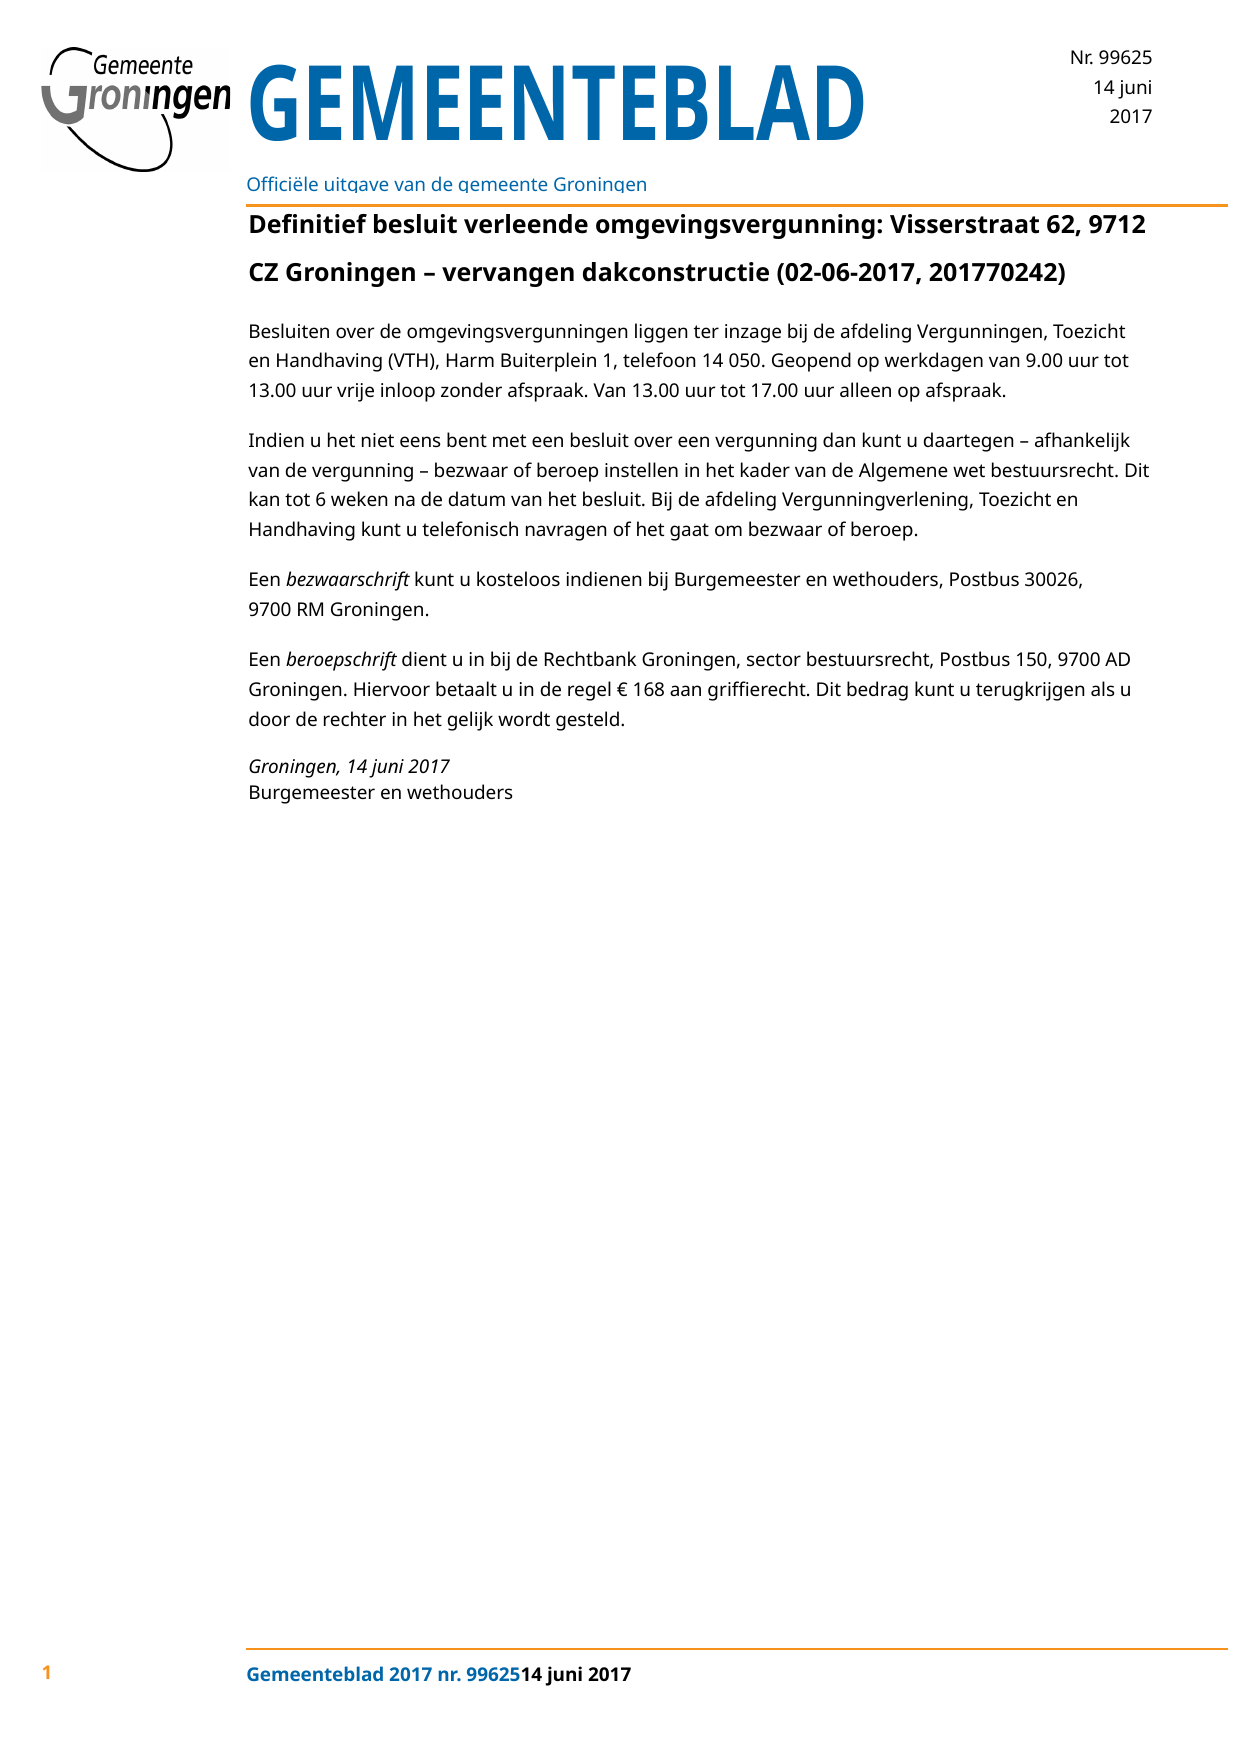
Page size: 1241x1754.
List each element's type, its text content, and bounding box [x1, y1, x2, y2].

text Groningen, 14 juni 2017 [248, 754, 1152, 779]
text Besluiten over de omgevingsvergunningen liggen ter inzage bij de afdeling Vergunningen, Toezicht en Handhaving (VTH), Harm Buiterplein 1, telefoon 14 050. Geopend op werkdagen van 9.00 uur tot 13.00 uur vrije inloop zonder afspraak. Van 13.00 uur tot 17.00 uur alleen op afspraak. [248, 318, 1152, 403]
picture [41, 47, 231, 172]
text Indien u het niet eens bent met een besluit over een vergunning dan kunt u daartegen – afhankelijk van de vergunning – bezwaar of beroep instellen in het kader van de Algemene wet bestuursrecht. Dit kan tot 6 weken na de datum van het besluit. Bij de afdeling Vergunningverlening, Toezicht en Handhaving kunt u telefonisch navragen of het gaat om bezwaar of beroep. [248, 427, 1152, 542]
text Definitief besluit verleende omgevingsvergunning: Visserstraat 62, 9712 CZ Groningen – vervangen dakconstructie (02-06-2017, 201770242) [248, 207, 1152, 288]
text Een bezwaarschrift kunt u kosteloos indienen bij Burgemeester en wethouders, Postbus 30026, 9700 RM Groningen. [248, 567, 1152, 622]
text Een beroepschrift dient u in bij de Rechtbank Groningen, sector bestuursrecht, Postbus 150, 9700 AD Groningen. Hiervoor betaalt u in de regel € 168 aan griffierecht. Dit bedrag kunt u terugkrijgen als u door de rechter in het gelijk wordt gesteld. [248, 647, 1152, 732]
text Burgemeester en wethouders [248, 779, 1152, 805]
